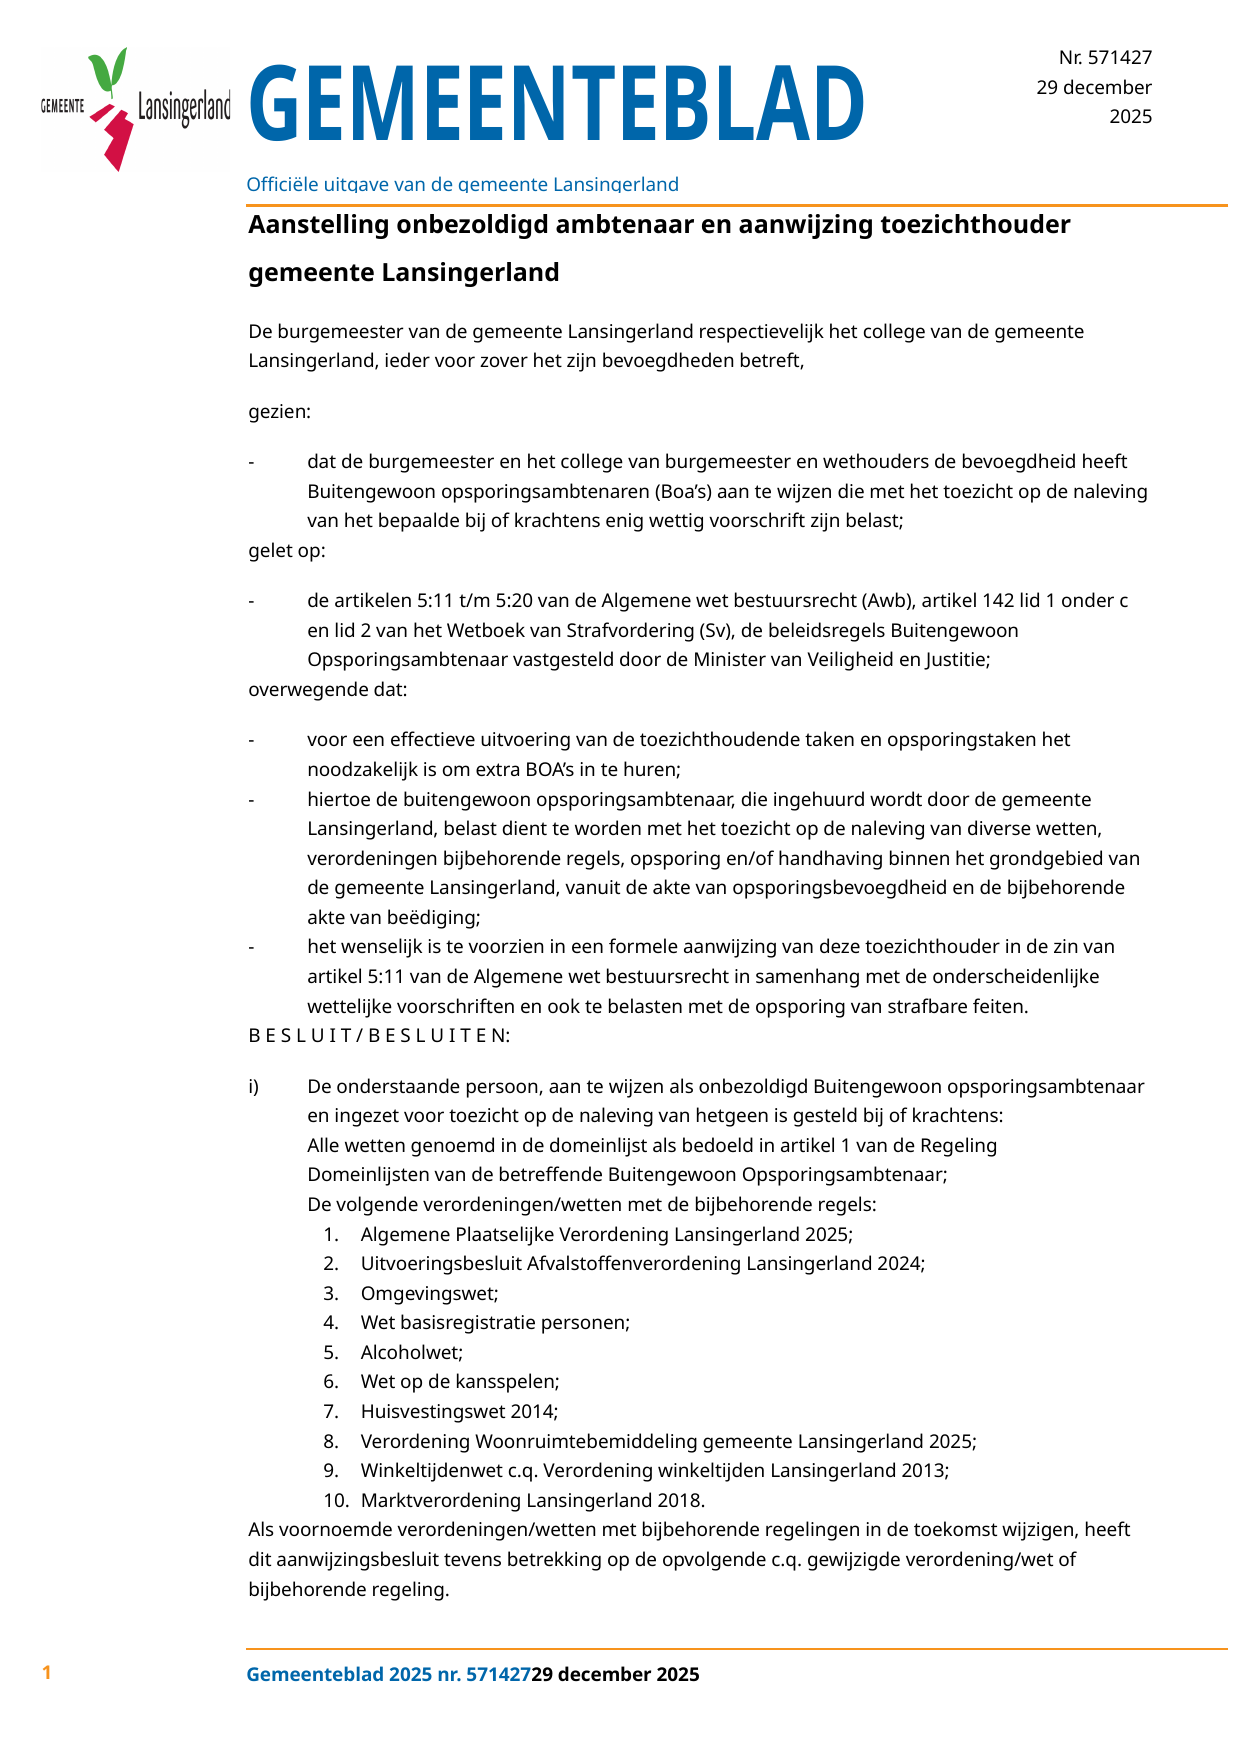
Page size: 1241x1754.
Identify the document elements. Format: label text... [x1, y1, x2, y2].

list dat de burgemeester en het college van burgemeester en wethouders de bevoegdheid heeft Buitengewoon opsporingsambtenaren (Boa’s) aan te wijzen die met het toezicht op de naleving van het bepaalde bij of krachtens enig wettig voorschrift zijn belast; [248, 448, 1152, 533]
list de artikelen 5:11 t/m 5:20 van de Algemene wet bestuursrecht (Awb), artikel 142 lid 1 onder c en lid 2 van het Wetboek van Strafvordering (Sv), de beleidsregels Buitengewoon Opsporingsambtenaar vastgesteld door de Minister van Veiligheid en Justitie; [248, 587, 1152, 672]
text gelet op: [248, 537, 1152, 563]
list het wenselijk is te voorzien in een formele aanwijzing van deze toezichthouder in de zin van artikel 5:11 van de Algemene wet bestuursrecht in samenhang met de onderscheidenlijke wettelijke voorschriften en ook te belasten met de opsporing van strafbare feiten. [248, 934, 1152, 1019]
list Uitvoeringsbesluit Afvalstoffenverordening Lansingerland 2024; [323, 1250, 1152, 1276]
list voor een effectieve uitvoering van de toezichthoudende taken en opsporingstaken het noodzakelijk is om extra BOA’s in te huren; [248, 727, 1152, 782]
list Winkeltijdenwet c.q. Verordening winkeltijden Lansingerland 2013; [323, 1457, 1152, 1483]
list Wet basisregistratie personen; [323, 1309, 1152, 1335]
list Huisvestingswet 2014; [323, 1398, 1152, 1424]
text Aanstelling onbezoldigd ambtenaar en aanwijzing toezichthouder gemeente Lansingerland [248, 207, 1152, 288]
text Als voornoemde verordeningen/wetten met bijbehorende regelingen in de toekomst wijzigen, heeft dit aanwijzingsbesluit tevens betrekking op de opvolgende c.q. gewijzigde verordening/wet of bijbehorende regeling. [248, 1517, 1152, 1602]
picture [41, 47, 231, 172]
list Alle wetten genoemd in de domeinlijst als bedoeld in artikel 1 van de Regeling [248, 1132, 1152, 1158]
text gezien: [248, 398, 1152, 424]
list Verordening Woonruimtebemiddeling gemeente Lansingerland 2025; [323, 1428, 1152, 1454]
text De burgemeester van de gemeente Lansingerland respectievelijk het college van de gemeente Lansingerland, ieder voor zover het zijn bevoegdheden betreft, [248, 318, 1152, 373]
list De volgende verordeningen/wetten met de bijbehorende regels: [248, 1191, 1152, 1217]
list Marktverordening Lansingerland 2018. [323, 1487, 1152, 1513]
list Omgevingswet; [323, 1280, 1152, 1306]
list Wet op de kansspelen; [323, 1369, 1152, 1394]
text overwegende dat: [248, 676, 1152, 702]
text B E S L U I T / B E S L U I T E N: [248, 1022, 1152, 1048]
list Alcoholwet; [323, 1339, 1152, 1365]
list Algemene Plaatselijke Verordening Lansingerland 2025; [323, 1221, 1152, 1247]
list hiertoe de buitengewoon opsporingsambtenaar, die ingehuurd wordt door de gemeente Lansingerland, belast dient te worden met het toezicht op de naleving van diverse wetten, verordeningen bijbehorende regels, opsporing en/of handhaving binnen het grondgebied van de gemeente Lansingerland, vanuit de akte van opsporingsbevoegdheid en de bijbehorende akte van beëdiging; [248, 786, 1152, 930]
list Domeinlijsten van de betreffende Buitengewoon Opsporingsambtenaar; [248, 1162, 1152, 1187]
list De onderstaande persoon, aan te wijzen als onbezoldigd Buitengewoon opsporingsambtenaar en ingezet voor toezicht op de naleving van hetgeen is gesteld bij of krachtens: [248, 1073, 1152, 1128]
